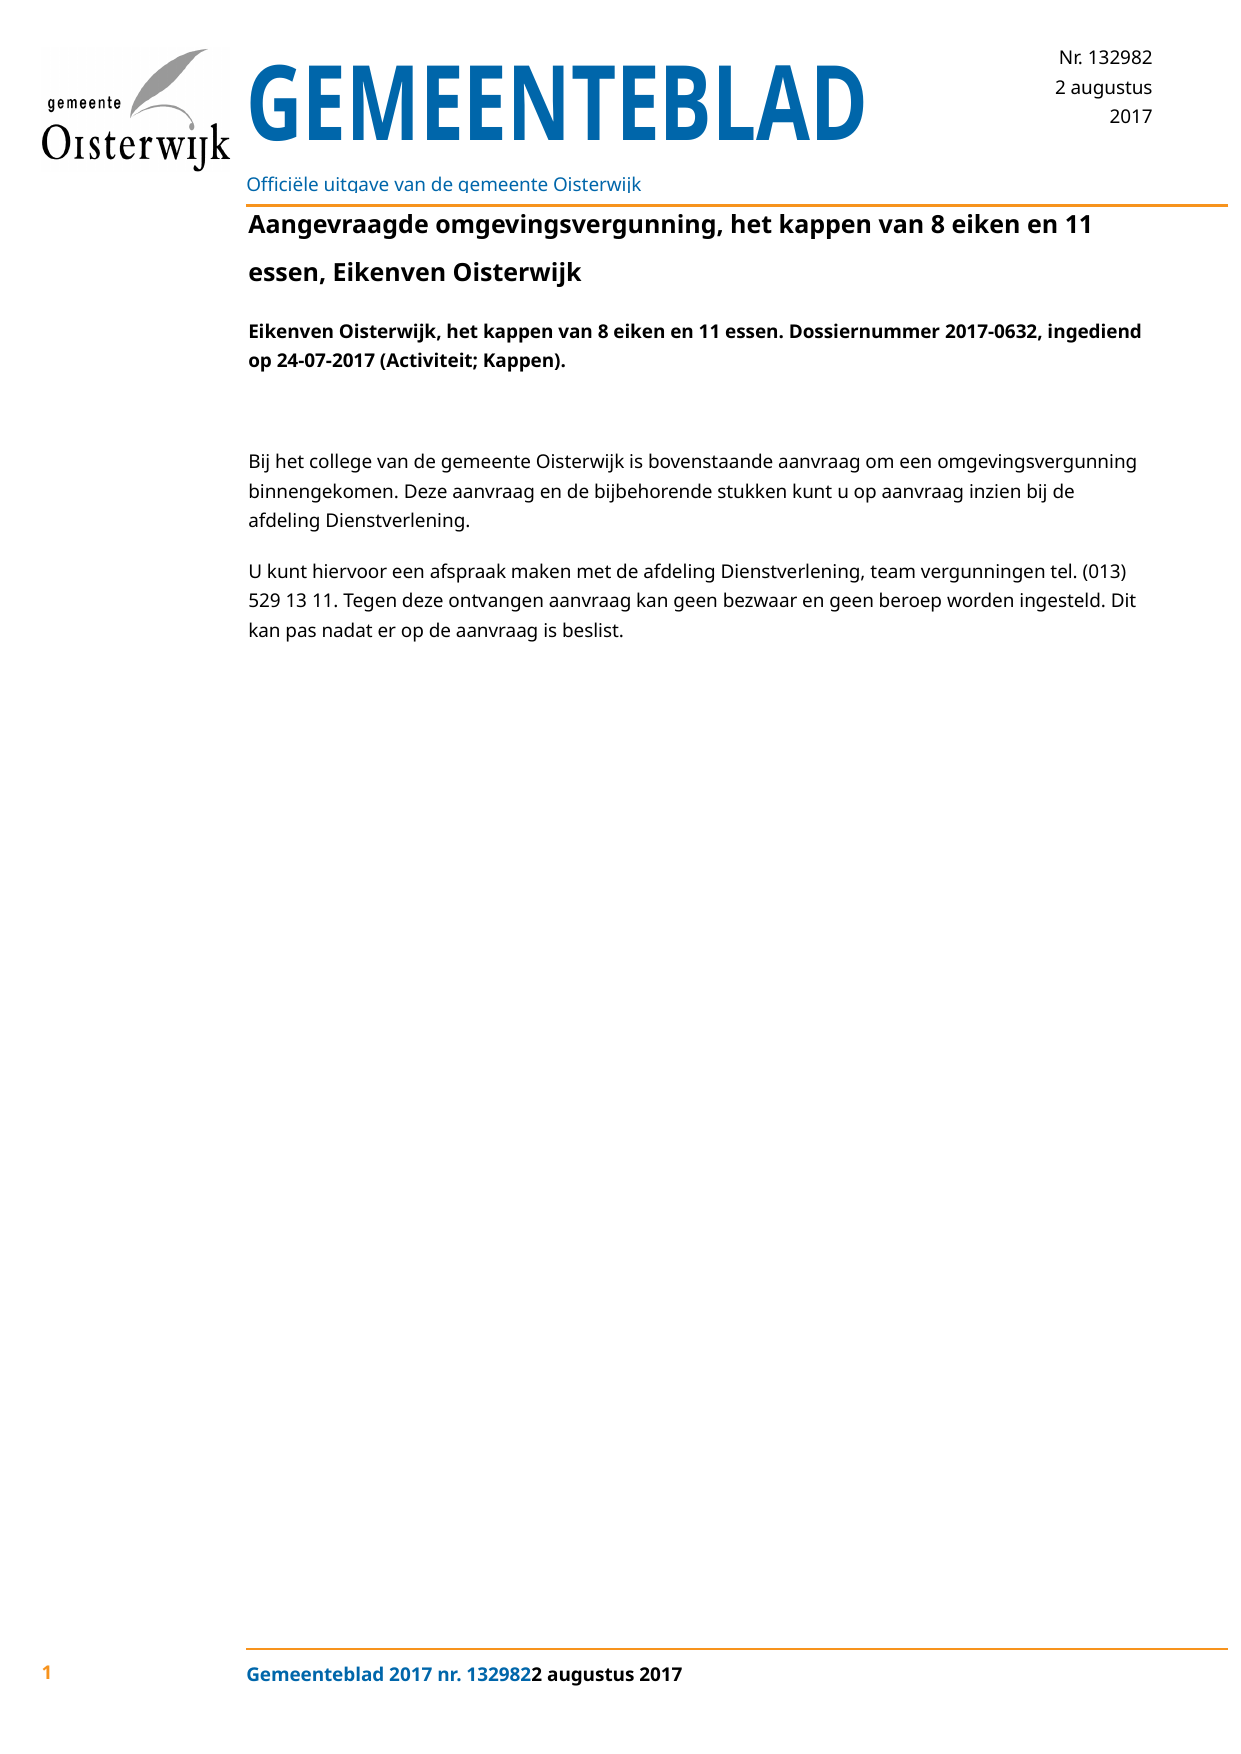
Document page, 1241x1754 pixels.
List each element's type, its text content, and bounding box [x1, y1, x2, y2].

picture [41, 47, 231, 172]
text Bij het college van de gemeente Oisterwijk is bovenstaande aanvraag om een omgevingsvergunning binnengekomen. Deze aanvraag en de bijbehorende stukken kunt u op aanvraag inzien bij de afdeling Dienstverlening. [248, 448, 1152, 533]
text Eikenven Oisterwijk, het kappen van 8 eiken en 11 essen. Dossiernummer 2017-0632, ingediend op 24-07-2017 (Activiteit; Kappen). [248, 318, 1152, 373]
text U kunt hiervoor een afspraak maken met de afdeling Dienstverlening, team vergunningen tel. (013) 529 13 11. Tegen deze ontvangen aanvraag kan geen bezwaar en geen beroep worden ingesteld. Dit kan pas nadat er op de aanvraag is beslist. [248, 558, 1152, 643]
text Aangevraagde omgevingsvergunning, het kappen van 8 eiken en 11 essen, Eikenven Oisterwijk [248, 207, 1152, 288]
